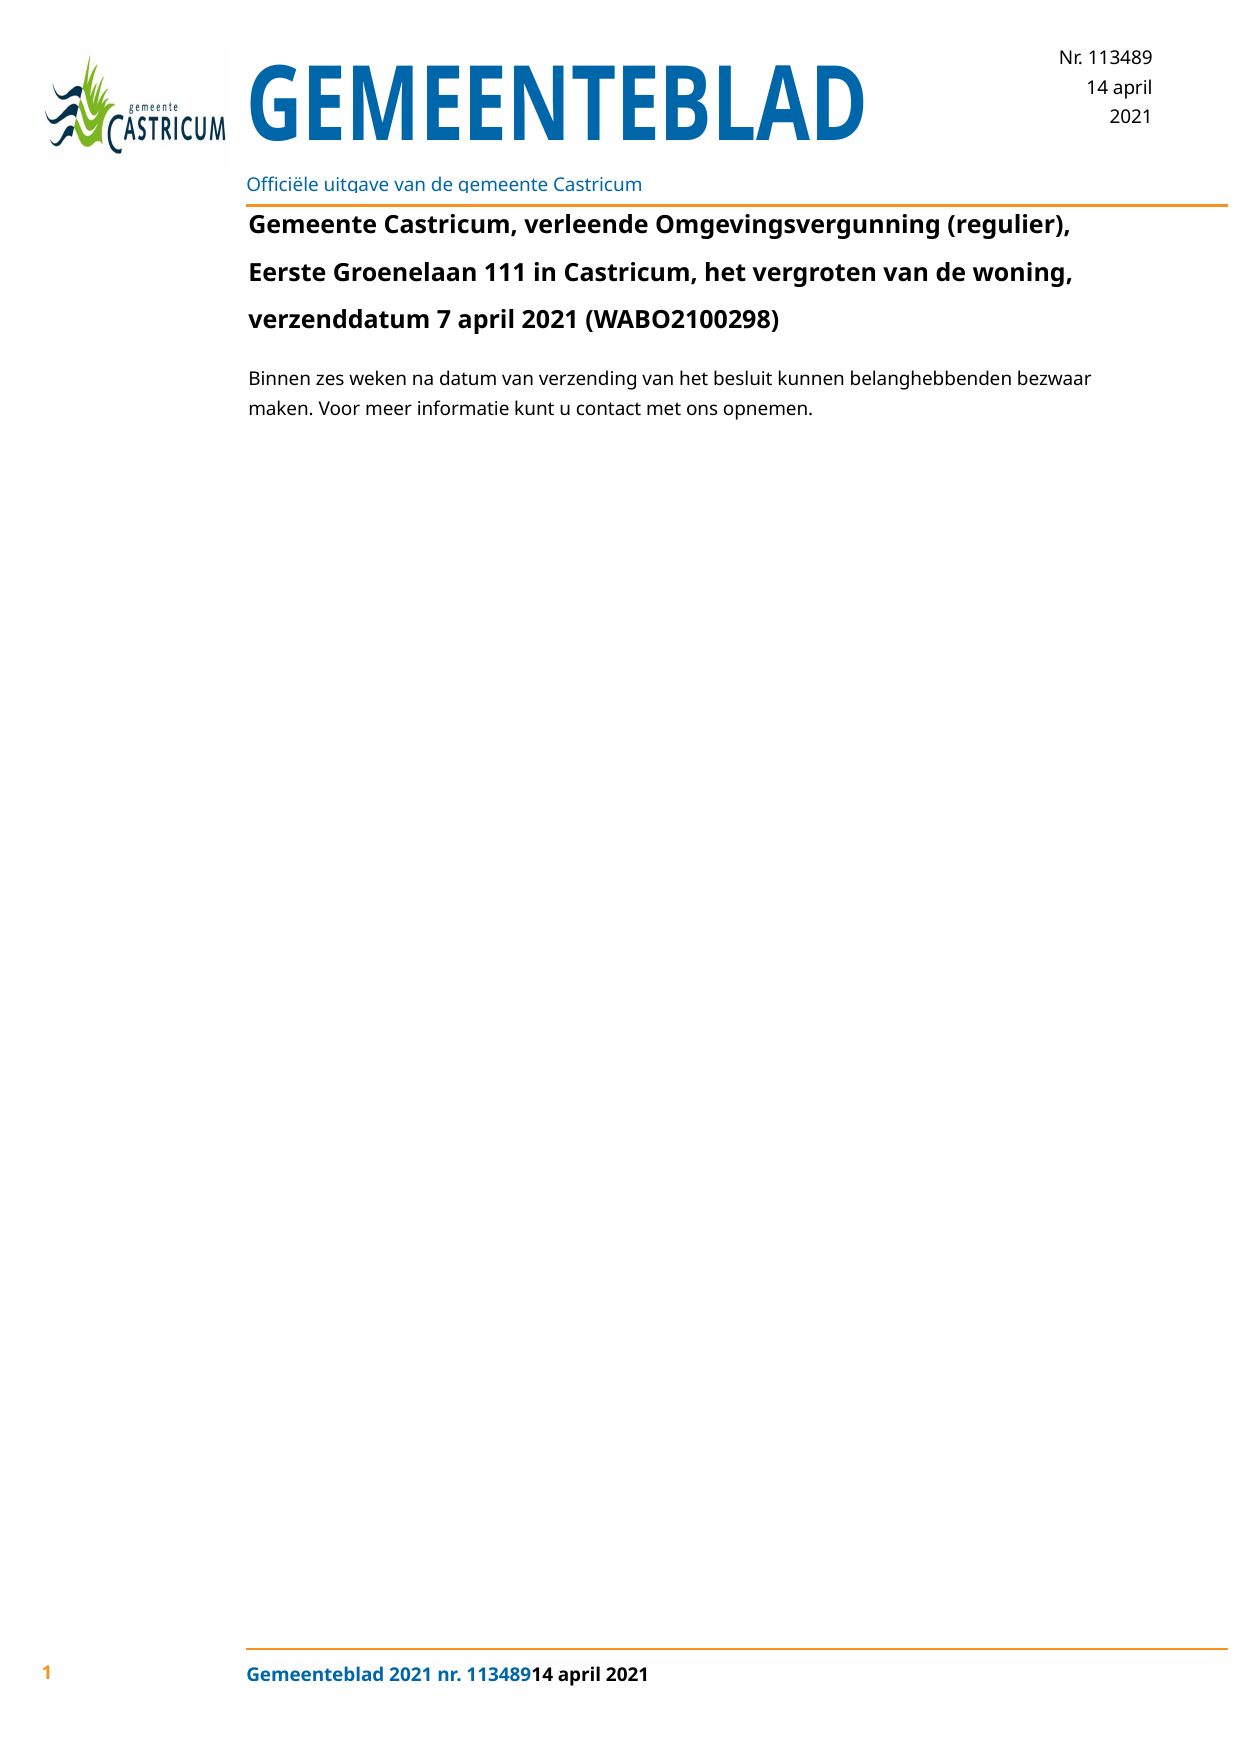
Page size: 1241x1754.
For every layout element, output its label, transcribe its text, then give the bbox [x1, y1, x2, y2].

text Gemeente Castricum, verleende Omgevingsvergunning (regulier), Eerste Groenelaan 111 in Castricum, het vergroten van de woning, verzenddatum 7 april 2021 (WABO2100298) [248, 207, 1152, 336]
picture [41, 47, 231, 172]
text Binnen zes weken na datum van verzending van het besluit kunnen belanghebbenden bezwaar maken. Voor meer informatie kunt u contact met ons opnemen. [248, 366, 1152, 421]
